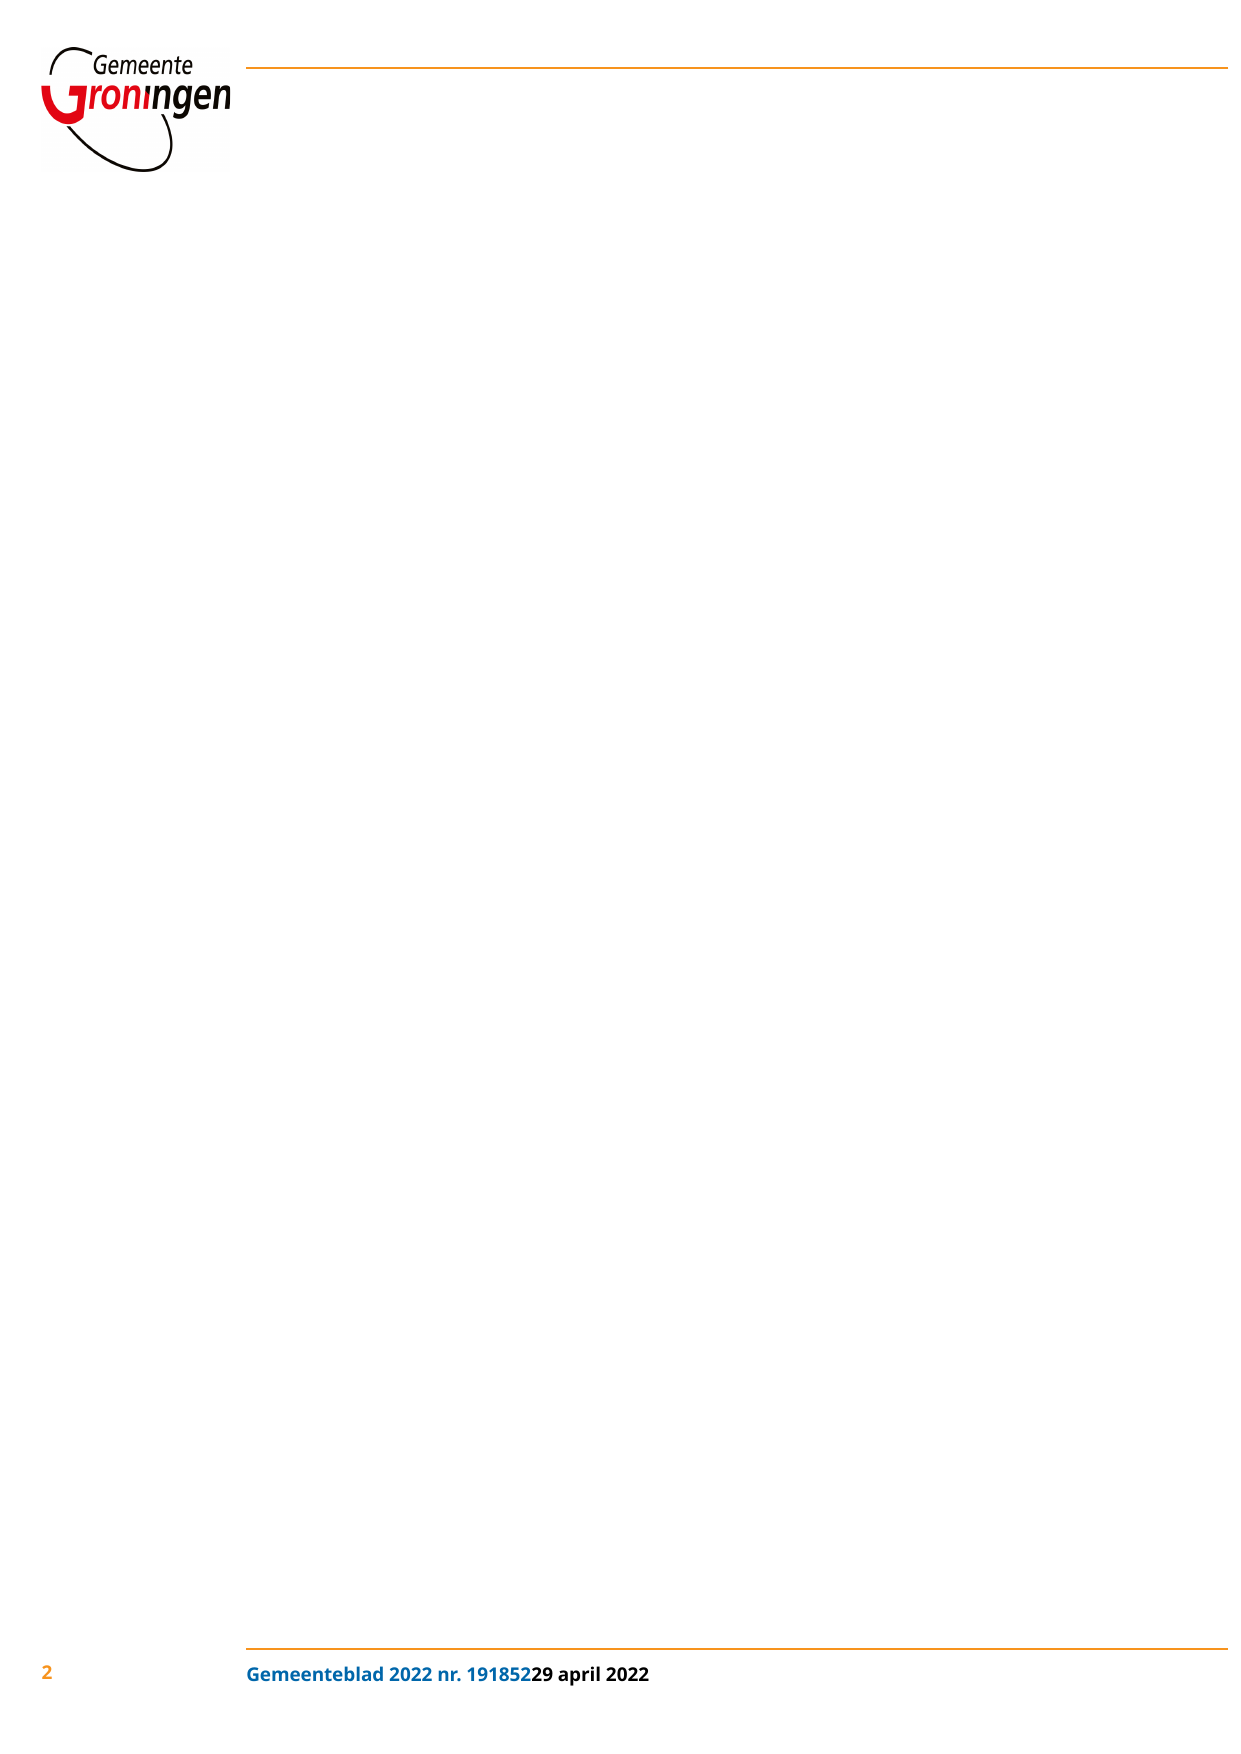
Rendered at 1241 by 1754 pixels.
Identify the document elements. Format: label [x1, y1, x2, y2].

picture [41, 47, 231, 172]
